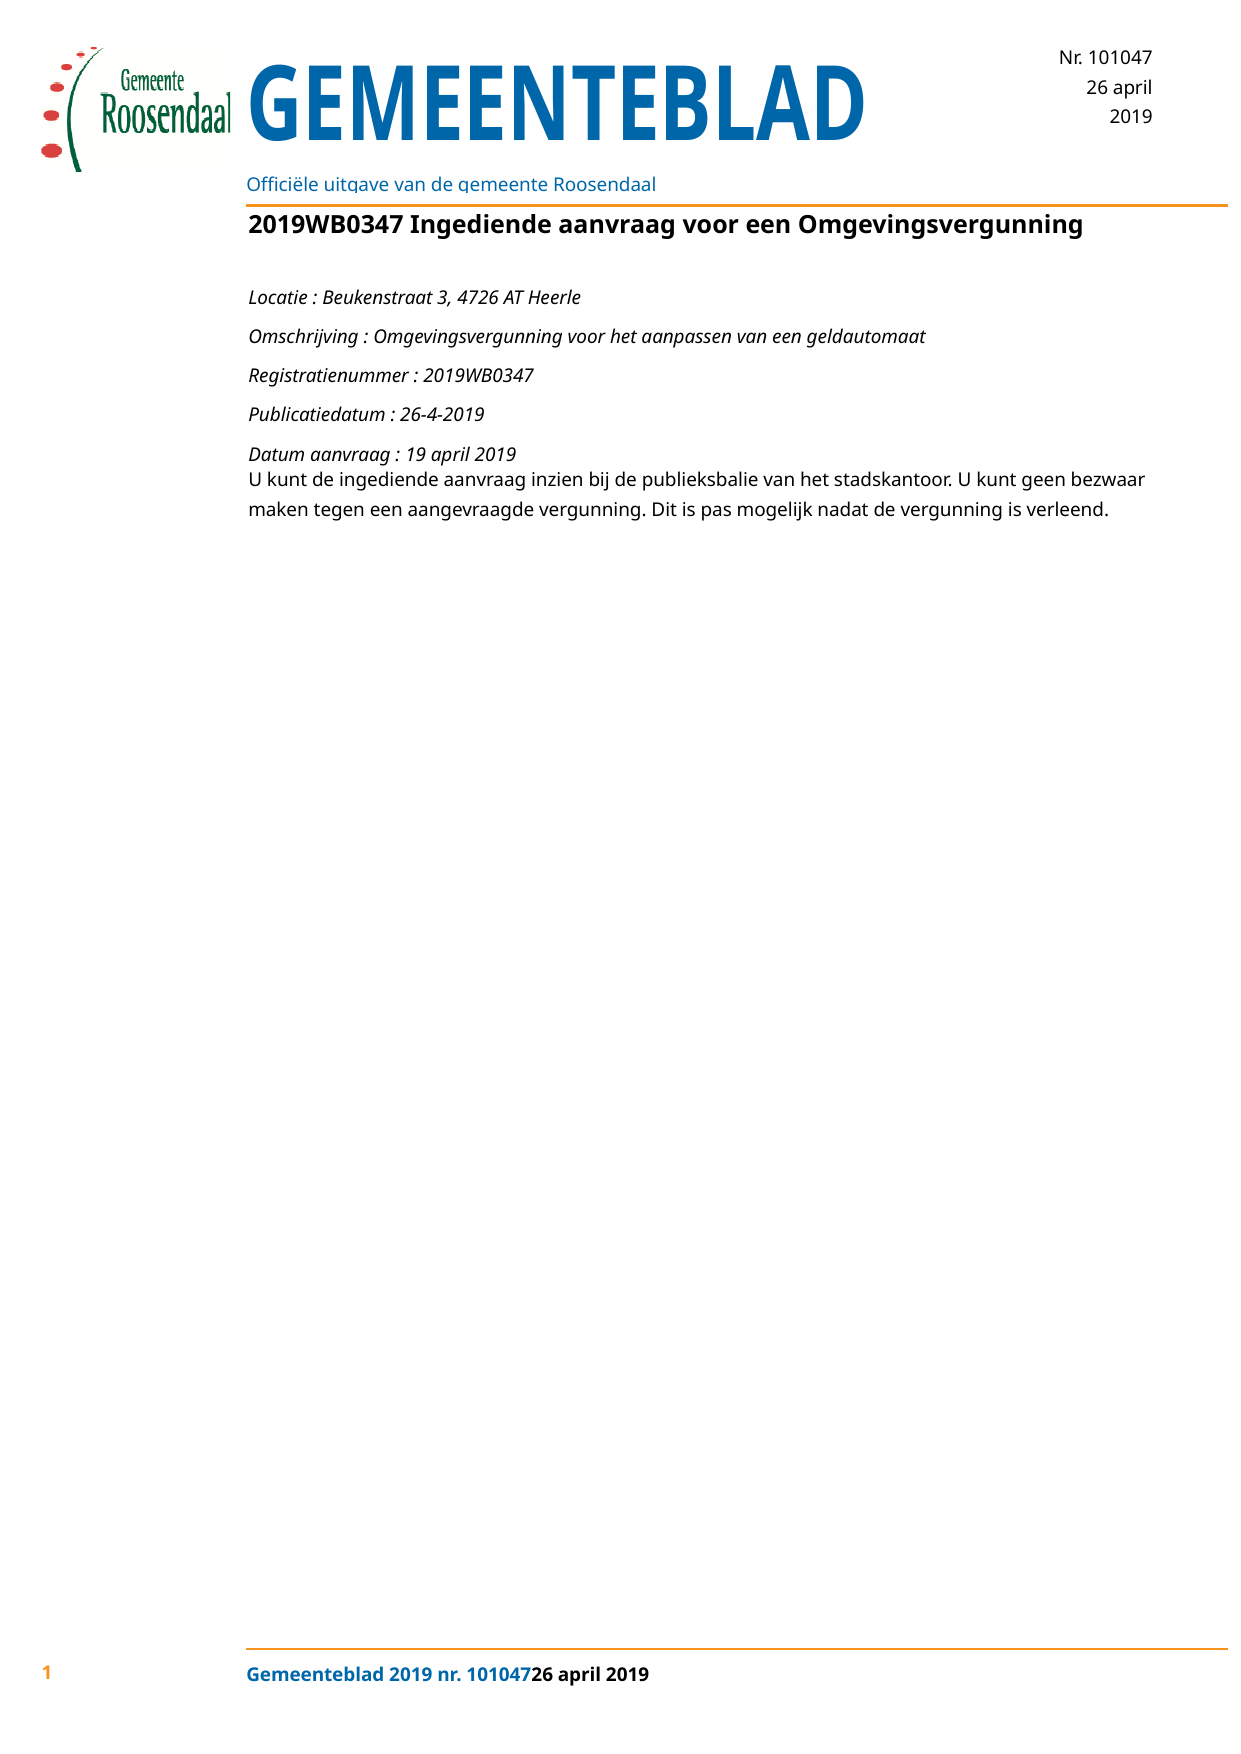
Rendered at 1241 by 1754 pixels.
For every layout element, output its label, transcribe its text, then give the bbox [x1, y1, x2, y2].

text Omschrijving : Omgevingsvergunning voor het aanpassen van een geldautomaat [248, 323, 1152, 349]
text Datum aanvraag : 19 april 2019 [248, 441, 1152, 467]
text Publicatiedatum : 26-4-2019 [248, 402, 1152, 427]
text Locatie : Beukenstraat 3, 4726 AT Heerle [248, 284, 1152, 309]
text 2019WB0347 Ingediende aanvraag voor een Omgevingsvergunning [248, 207, 1152, 241]
text U kunt de ingediende aanvraag inzien bij de publieksbalie van het stadskantoor. U kunt geen bezwaar maken tegen een aangevraagde vergunning. Dit is pas mogelijk nadat de vergunning is verleend. [248, 467, 1152, 522]
picture [41, 47, 231, 172]
text Registratienummer : 2019WB0347 [248, 362, 1152, 388]
